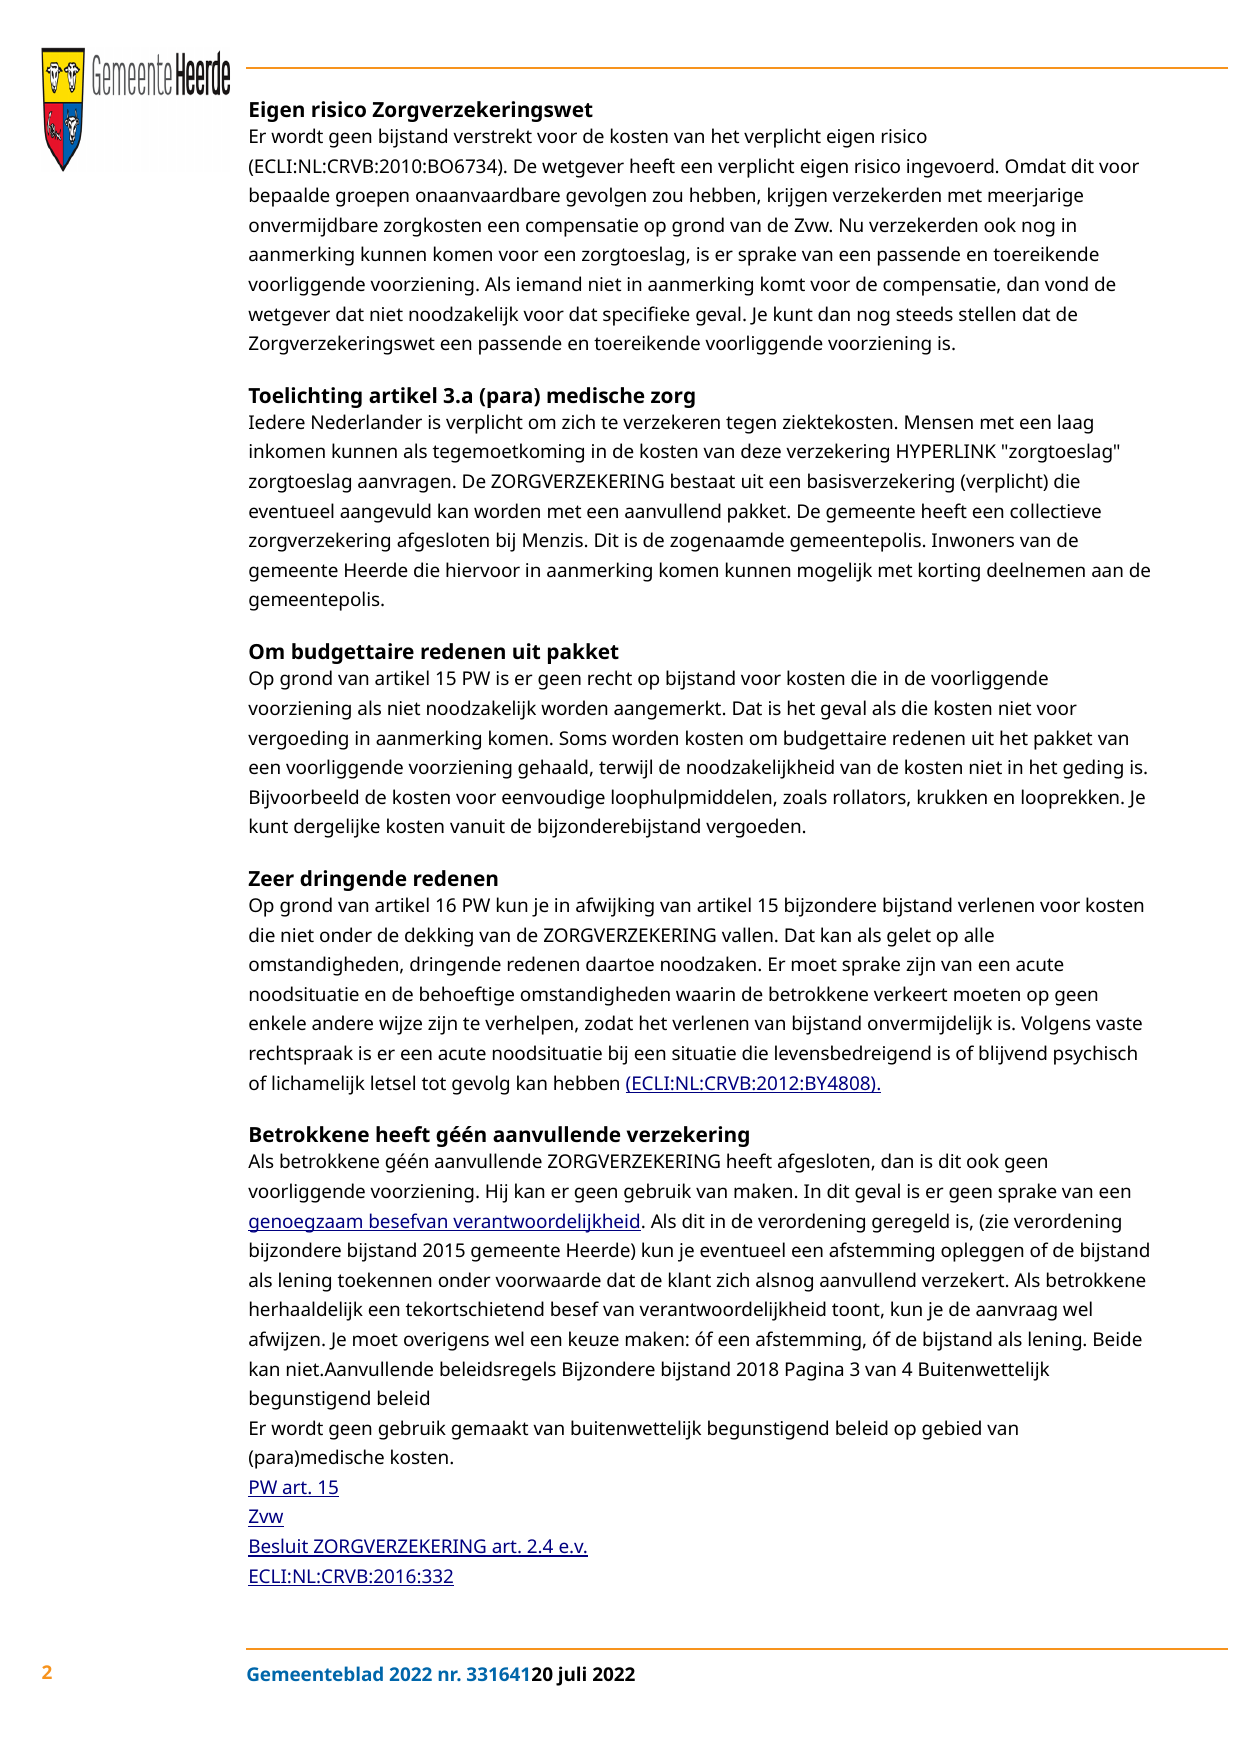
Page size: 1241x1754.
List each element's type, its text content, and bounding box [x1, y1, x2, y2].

text Iedere Nederlander is verplicht om zich te verzekeren tegen ziektekosten. Mensen met een laag inkomen kunnen als tegemoetkoming in de kosten van deze verzekering HYPERLINK "zorgtoeslag" zorgtoeslag aanvragen. De ZORGVERZEKERING bestaat uit een basisverzekering (verplicht) die eventueel aangevuld kan worden met een aanvullend pakket. De gemeente heeft een collectieve zorgverzekering afgesloten bij Menzis. Dit is de zogenaamde gemeentepolis. Inwoners van de gemeente Heerde die hiervoor in aanmerking komen kunnen mogelijk met korting deelnemen aan de gemeentepolis. [248, 409, 1152, 612]
text Als betrokkene géén aanvullende ZORGVERZEKERING heeft afgesloten, dan is dit ook geen voorliggende voorziening. Hij kan er geen gebruik van maken. In dit geval is er geen sprake van een genoegzaam besefvan verantwoordelijkheid. Als dit in de verordening geregeld is, (zie verordening bijzondere bijstand 2015 gemeente Heerde) kun je eventueel een afstemming opleggen of de bijstand als lening toekennen onder voorwaarde dat de klant zich alsnog aanvullend verzekert. Als betrokkene herhaaldelijk een tekortschietend besef van verantwoordelijkheid toont, kun je de aanvraag wel afwijzen. Je moet overigens wel een keuze maken: óf een afstemming, óf de bijstand als lening. Beide kan niet.Aanvullende beleidsregels Bijzondere bijstand 2018 Pagina 3 van 4 Buitenwettelijk begunstigend beleid [248, 1149, 1152, 1411]
text Op grond van artikel 16 PW kun je in afwijking van artikel 15 bijzondere bijstand verlenen voor kosten die niet onder de dekking van de ZORGVERZEKERING vallen. Dat kan als gelet op alle omstandigheden, dringende redenen daartoe noodzaken. Er moet sprake zijn van een acute noodsituatie en de behoeftige omstandigheden waarin de betrokkene verkeert moeten op geen enkele andere wijze zijn te verhelpen, zodat het verlenen van bijstand onvermijdelijk is. Volgens vaste rechtspraak is er een acute noodsituatie bij een situatie die levensbedreigend is of blijvend psychisch of lichamelijk letsel tot gevolg kan hebben (ECLI:NL:CRVB:2012:BY4808). [248, 892, 1152, 1096]
text Zeer dringende redenen [248, 864, 1152, 892]
text Om budgettaire redenen uit pakket [248, 637, 1152, 666]
text Besluit ZORGVERZEKERING art. 2.4 e.v. [248, 1533, 1152, 1559]
picture [41, 47, 231, 172]
text ECLI:NL:CRVB:2016:332 [248, 1563, 1152, 1588]
text Betrokkene heeft géén aanvullende verzekering [248, 1120, 1152, 1149]
text Eigen risico Zorgverzekeringswet [248, 95, 1152, 123]
text Er wordt geen bijstand verstrekt voor de kosten van het verplicht eigen risico (ECLI:NL:CRVB:2010:BO6734). De wetgever heeft een verplicht eigen risico ingevoerd. Omdat dit voor bepaalde groepen onaanvaardbare gevolgen zou hebben, krijgen verzekerden met meerjarige onvermijdbare zorgkosten een compensatie op grond van de Zvw. Nu verzekerden ook nog in aanmerking kunnen komen voor een zorgtoeslag, is er sprake van een passende en toereikende voorliggende voorziening. Als iemand niet in aanmerking komt voor de compensatie, dan vond de wetgever dat niet noodzakelijk voor dat specifieke geval. Je kunt dan nog steeds stellen dat de Zorgverzekeringswet een passende en toereikende voorliggende voorziening is. [248, 123, 1152, 356]
text Er wordt geen gebruik gemaakt van buitenwettelijk begunstigend beleid op gebied van (para)medische kosten. [248, 1415, 1152, 1470]
text Zvw [248, 1504, 1152, 1529]
text Op grond van artikel 15 PW is er geen recht op bijstand voor kosten die in de voorliggende voorziening als niet noodzakelijk worden aangemerkt. Dat is het geval als die kosten niet voor vergoeding in aanmerking komen. Soms worden kosten om budgettaire redenen uit het pakket van een voorliggende voorziening gehaald, terwijl de noodzakelijkheid van de kosten niet in het geding is. Bijvoorbeeld de kosten voor eenvoudige loophulpmiddelen, zoals rollators, krukken en looprekken. Je kunt dergelijke kosten vanuit de bijzonderebijstand vergoeden. [248, 666, 1152, 839]
text Toelichting artikel 3.a (para) medische zorg [248, 381, 1152, 409]
text PW art. 15 [248, 1474, 1152, 1500]
